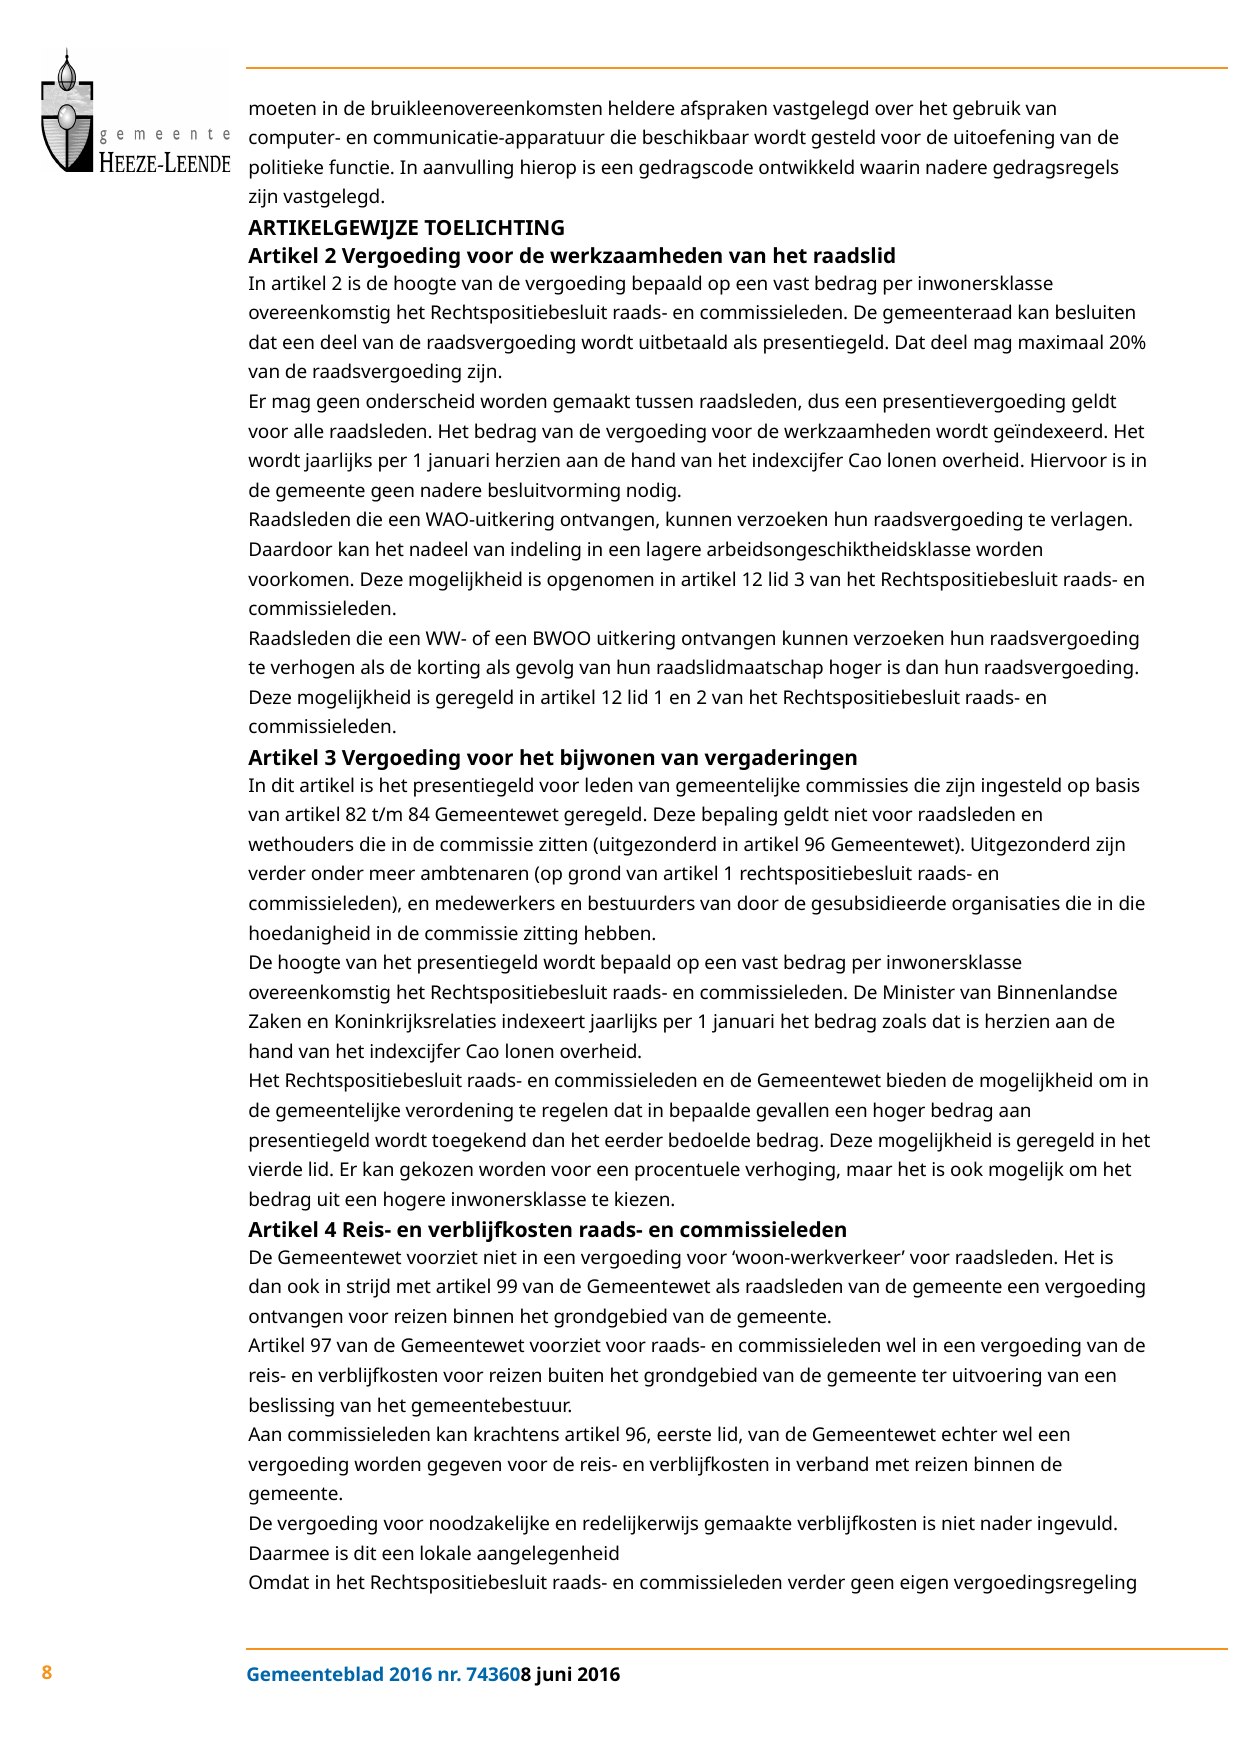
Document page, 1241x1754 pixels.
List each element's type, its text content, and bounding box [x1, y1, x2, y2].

text De vergoeding voor noodzakelijke en redelijkerwijs gemaakte verblijfkosten is niet nader ingevuld. Daarmee is dit een lokale aangelegenheid [248, 1510, 1152, 1566]
text De Gemeentewet voorziet niet in een vergoeding voor ‘woon-werkverkeer’ voor raadsleden. Het is dan ook in strijd met artikel 99 van de Gemeentewet als raadsleden van de gemeente een vergoeding ontvangen voor reizen binnen het grondgebied van de gemeente. [248, 1244, 1152, 1329]
text Artikel 97 van de Gemeentewet voorziet voor raads- en commissieleden wel in een vergoeding van de reis- en verblijfkosten voor reizen buiten het grondgebied van de gemeente ter uitvoering van een beslissing van het gemeentebestuur. [248, 1333, 1152, 1418]
text Het Rechtspositiebesluit raads- en commissieleden en de Gemeentewet bieden de mogelijkheid om in de gemeentelijke verordening te regelen dat in bepaalde gevallen een hoger bedrag aan presentiegeld wordt toegekend dan het eerder bedoelde bedrag. Deze mogelijkheid is geregeld in het vierde lid. Er kan gekozen worden voor een procentuele verhoging, maar het is ook mogelijk om het bedrag uit een hogere inwonersklasse te kiezen. [248, 1068, 1152, 1212]
text Aan commissieleden kan krachtens artikel 96, eerste lid, van de Gemeentewet echter wel een vergoeding worden gegeven voor de reis- en verblijfkosten in verband met reizen binnen de gemeente. [248, 1421, 1152, 1506]
text Artikel 2 Vergoeding voor de werkzaamheden van het raadslid [248, 242, 1152, 270]
picture [41, 47, 231, 172]
text In artikel 2 is de hoogte van de vergoeding bepaald op een vast bedrag per inwonersklasse overeenkomstig het Rechtspositiebesluit raads- en commissieleden. De gemeenteraad kan besluiten dat een deel van de raadsvergoeding wordt uitbetaald als presentiegeld. Dat deel mag maximaal 20% van de raadsvergoeding zijn. [248, 270, 1152, 384]
text ARTIKELGEWIJZE TOELICHTING [248, 213, 1152, 242]
text In dit artikel is het presentiegeld voor leden van gemeentelijke commissies die zijn ingesteld op basis van artikel 82 t/m 84 Gemeentewet geregeld. Deze bepaling geldt niet voor raadsleden en wethouders die in de commissie zitten (uitgezonderd in artikel 96 Gemeentewet). Uitgezonderd zijn verder onder meer ambtenaren (op grond van artikel 1 rechtspositiebesluit raads- en commissieleden), en medewerkers en bestuurders van door de gesubsidieerde organisaties die in die hoedanigheid in de commissie zitting hebben. [248, 772, 1152, 945]
text Raadsleden die een WW- of een BWOO uitkering ontvangen kunnen verzoeken hun raadsvergoeding te verhogen als de korting als gevolg van hun raadslidmaatschap hoger is dan hun raadsvergoeding. Deze mogelijkheid is geregeld in artikel 12 lid 1 en 2 van het Rechtspositiebesluit raads- en commissieleden. [248, 625, 1152, 739]
text Er mag geen onderscheid worden gemaakt tussen raadsleden, dus een presentievergoeding geldt voor alle raadsleden. Het bedrag van de vergoeding voor de werkzaamheden wordt geïndexeerd. Het wordt jaarlijks per 1 januari herzien aan de hand van het indexcijfer Cao lonen overheid. Hiervoor is in de gemeente geen nadere besluitvorming nodig. [248, 388, 1152, 503]
text De hoogte van het presentiegeld wordt bepaald op een vast bedrag per inwonersklasse overeenkomstig het Rechtspositiebesluit raads- en commissieleden. De Minister van Binnenlandse Zaken en Koninkrijksrelaties indexeert jaarlijks per 1 januari het bedrag zoals dat is herzien aan de hand van het indexcijfer Cao lonen overheid. [248, 949, 1152, 1064]
text Artikel 3 Vergoeding voor het bijwonen van vergaderingen [248, 743, 1152, 772]
text Artikel 4 Reis- en verblijfkosten raads- en commissieleden [248, 1216, 1152, 1244]
text Omdat in het Rechtspositiebesluit raads- en commissieleden verder geen eigen vergoedingsregeling [248, 1569, 1152, 1595]
text moeten in de bruikleenovereenkomsten heldere afspraken vastgelegd over het gebruik van computer- en communicatie-apparatuur die beschikbaar wordt gesteld voor de uitoefening van de politieke functie. In aanvulling hierop is een gedragscode ontwikkeld waarin nadere gedragsregels zijn vastgelegd. [248, 95, 1152, 209]
text Raadsleden die een WAO-uitkering ontvangen, kunnen verzoeken hun raadsvergoeding te verlagen. Daardoor kan het nadeel van indeling in een lagere arbeidsongeschiktheidsklasse worden voorkomen. Deze mogelijkheid is opgenomen in artikel 12 lid 3 van het Rechtspositiebesluit raads- en commissieleden. [248, 507, 1152, 621]
